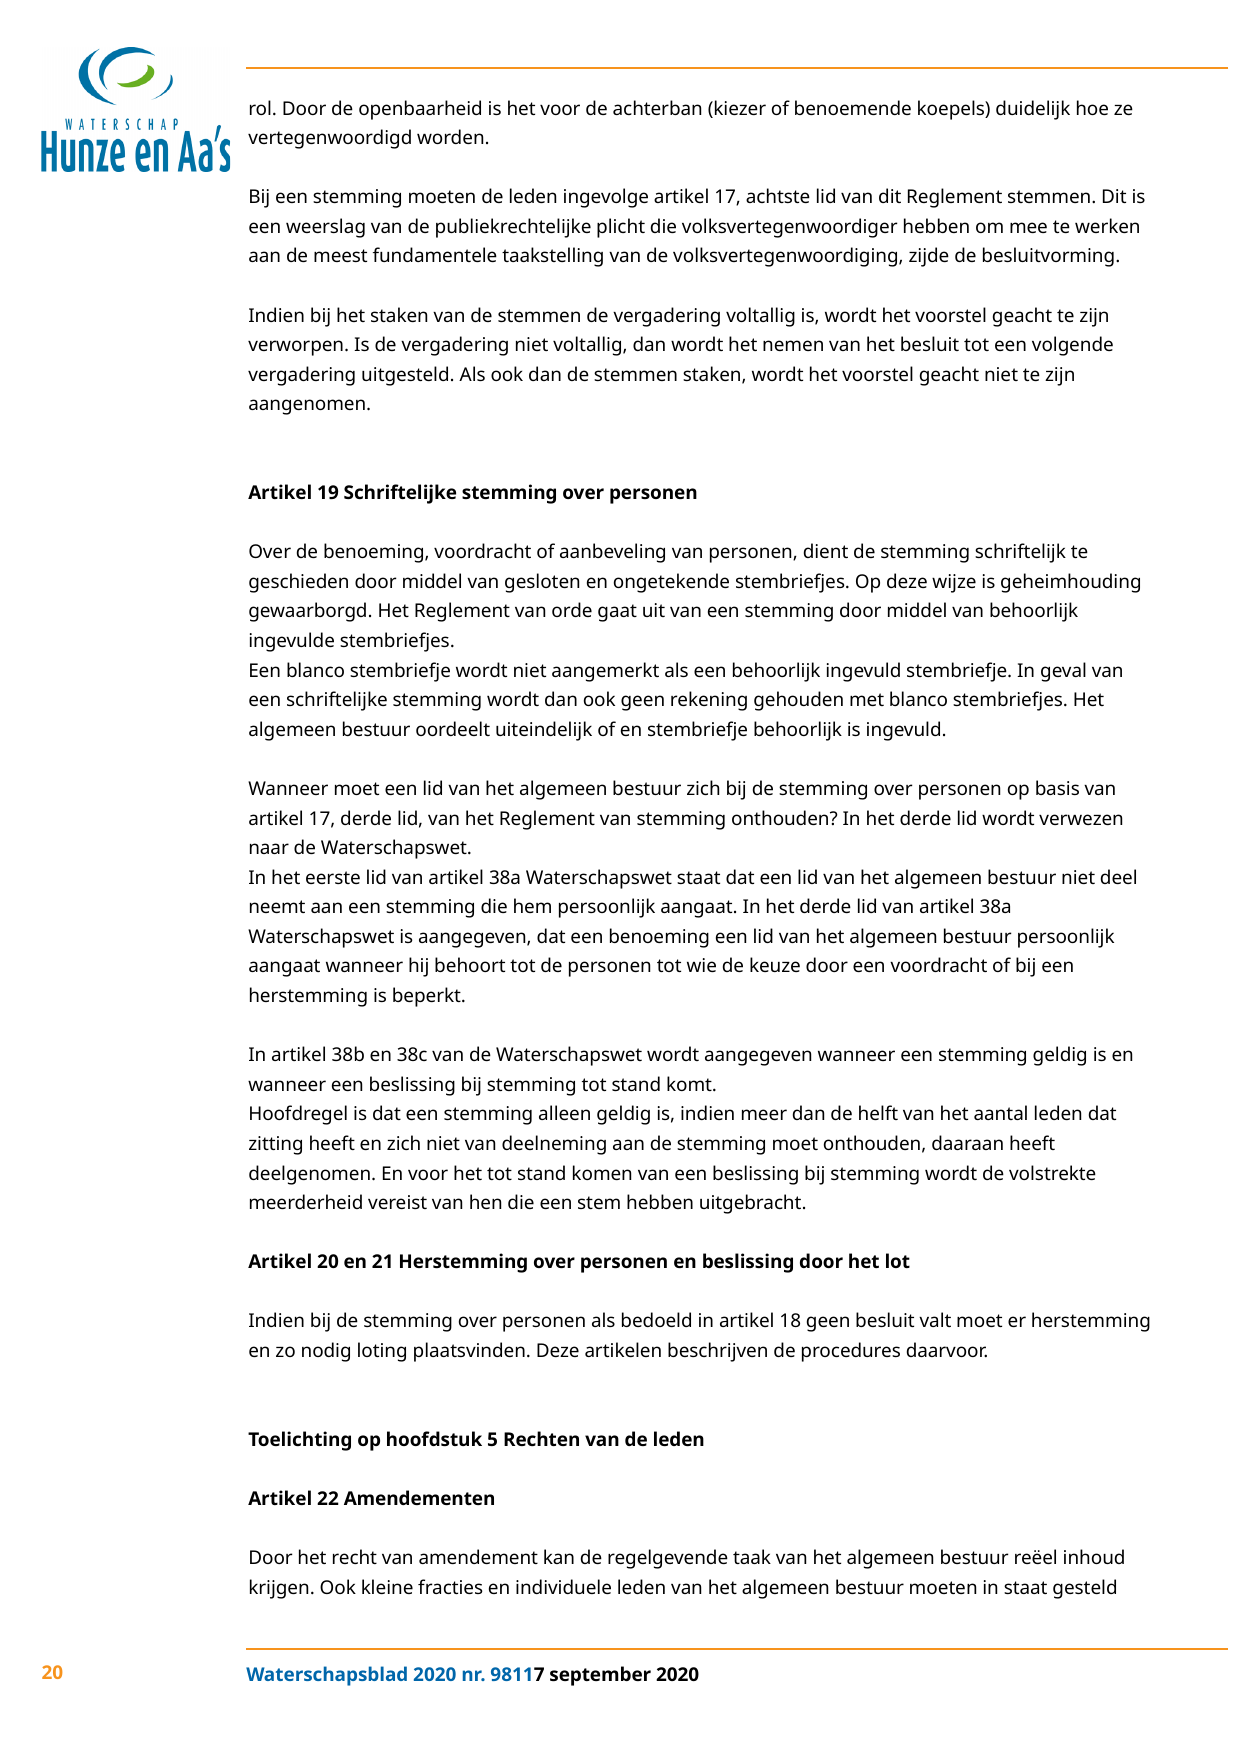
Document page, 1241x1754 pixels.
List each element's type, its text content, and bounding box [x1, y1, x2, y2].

text Artikel 19 Schriftelijke stemming over personen [248, 479, 1152, 505]
text Artikel 20 en 21 Herstemming over personen en beslissing door het lot [248, 1248, 1152, 1274]
picture [41, 47, 231, 172]
text Door het recht van amendement kan de regelgevende taak van het algemeen bestuur reëel inhoud krijgen. Ook kleine fracties en individuele leden van het algemeen bestuur moeten in staat gesteld [248, 1544, 1152, 1600]
text Toelichting op hoofdstuk 5 Rechten van de leden [248, 1426, 1152, 1452]
text Bij een stemming moeten de leden ingevolge artikel 17, achtste lid van dit Reglement stemmen. Dit is een weerslag van de publiekrechtelijke plicht die volksvertegenwoordiger hebben om mee te werken aan de meest fundamentele taakstelling van de volksvertegenwoordiging, zijde de besluitvorming. [248, 183, 1152, 268]
picture [226, 145, 231, 156]
text Over de benoeming, voordracht of aanbeveling van personen, dient de stemming schriftelijk te geschieden door middel van gesloten en ongetekende stembriefjes. Op deze wijze is geheimhouding gewaarborgd. Het Reglement van orde gaat uit van een stemming door middel van behoorlijk ingevulde stembriefjes. [248, 538, 1152, 653]
picture [183, 163, 191, 172]
text Wanneer moet een lid van het algemeen bestuur zich bij de stemming over personen op basis van artikel 17, derde lid, van het Reglement van stemming onthouden? In het derde lid wordt verwezen naar de Waterschapswet. [248, 775, 1152, 860]
text Indien bij de stemming over personen als bedoeld in artikel 18 geen besluit valt moet er herstemming en zo nodig loting plaatsvinden. Deze artikelen beschrijven de procedures daarvoor. [248, 1308, 1152, 1363]
text In artikel 38b en 38c van de Waterschapswet wordt aangegeven wanneer een stemming geldig is en wanneer een beslissing bij stemming tot stand komt. [248, 1041, 1152, 1097]
text Een blanco stembriefje wordt niet aangemerkt als een behoorlijk ingevuld stembriefje. In geval van een schriftelijke stemming wordt dan ook geen rekening gehouden met blanco stembriefjes. Het algemeen bestuur oordeelt uiteindelijk of en stembriefje behoorlijk is ingevuld. [248, 657, 1152, 742]
text Hoofdregel is dat een stemming alleen geldig is, indien meer dan de helft van het aantal leden dat zitting heeft en zich niet van deelneming aan de stemming moet onthouden, daaraan heeft deelgenomen. En voor het tot stand komen van een beslissing bij stemming wordt de volstrekte meerderheid vereist van hen die een stem hebben uitgebracht. [248, 1101, 1152, 1215]
text In het eerste lid van artikel 38a Waterschapswet staat dat een lid van het algemeen bestuur niet deel neemt aan een stemming die hem persoonlijk aangaat. In het derde lid van artikel 38a Waterschapswet is aangegeven, dat een benoeming een lid van het algemeen bestuur persoonlijk aangaat wanneer hij behoort tot de personen tot wie de keuze door een voordracht of bij een herstemming is beperkt. [248, 864, 1152, 1008]
text Artikel 22 Amendementen [248, 1485, 1152, 1511]
picture [47, 154, 51, 172]
text rol. Door de openbaarheid is het voor de achterban (kiezer of benoemende koepels) duidelijk hoe ze vertegenwoordigd worden. [248, 95, 1152, 150]
text Indien bij het staken van de stemmen de vergadering voltallig is, wordt het voorstel geacht te zijn verworpen. Is de vergadering niet voltallig, dan wordt het nemen van het besluit tot een volgende vergadering uitgesteld. Als ook dan de stemmen staken, wordt het voorstel geacht niet te zijn aangenomen. [248, 302, 1152, 416]
